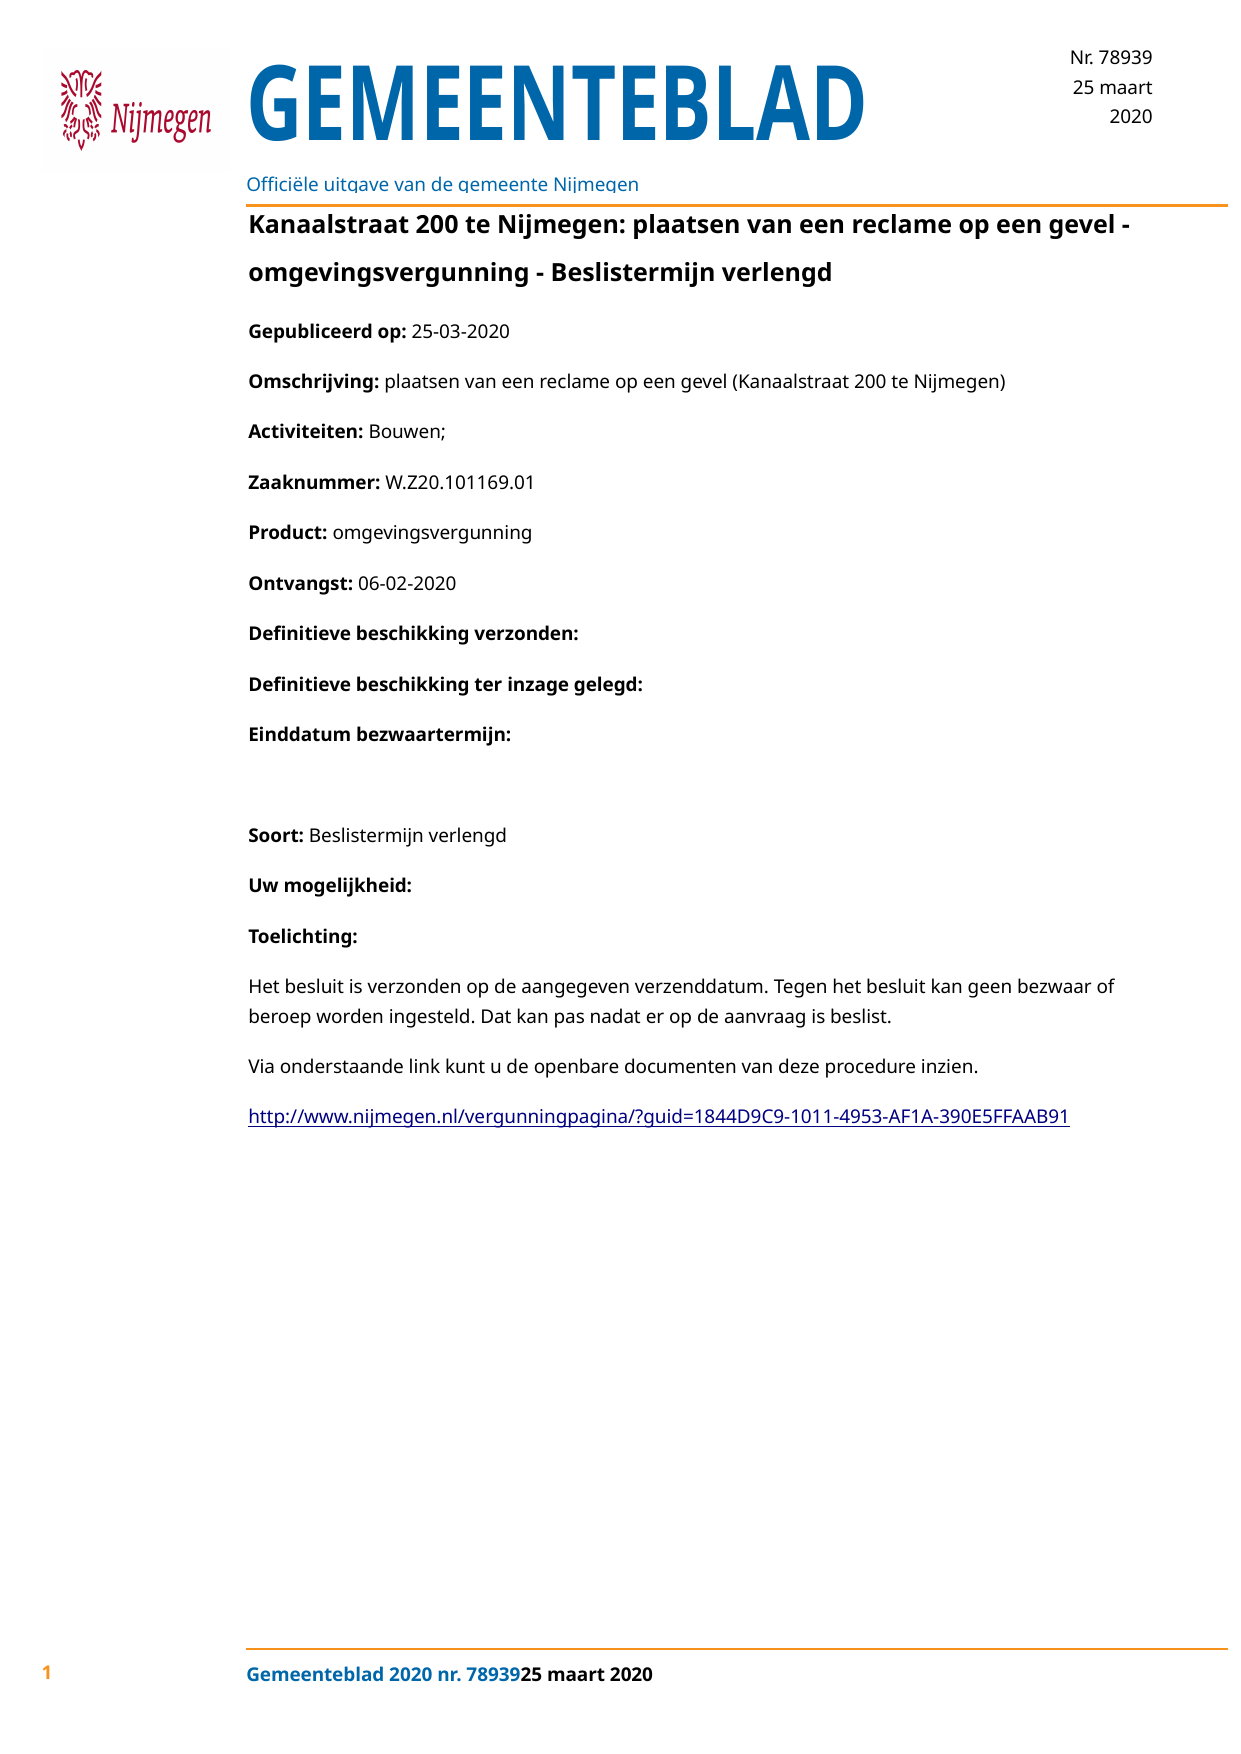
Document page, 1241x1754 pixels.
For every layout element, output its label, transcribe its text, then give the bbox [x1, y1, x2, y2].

text Activiteiten: Bouwen; [248, 419, 1152, 444]
text http://www.nijmegen.nl/vergunningpagina/?guid=1844D9C9-1011-4953-AF1A-390E5FFAAB91 [248, 1104, 1152, 1129]
text Definitieve beschikking ter inzage gelegd: [248, 671, 1152, 697]
picture [41, 47, 231, 172]
text Ontvangst: 06-02-2020 [248, 570, 1152, 596]
text Toelichting: [248, 923, 1152, 949]
text Product: omgevingsvergunning [248, 519, 1152, 545]
text Soort: Beslistermijn verlengd [248, 822, 1152, 848]
text Via onderstaande link kunt u de openbare documenten van deze procedure inzien. [248, 1053, 1152, 1079]
text Einddatum bezwaartermijn: [248, 721, 1152, 747]
text Definitieve beschikking verzonden: [248, 620, 1152, 646]
text Zaaknummer: W.Z20.101169.01 [248, 469, 1152, 495]
text Het besluit is verzonden op de aangegeven verzenddatum. Tegen het besluit kan geen bezwaar of beroep worden ingesteld. Dat kan pas nadat er op de aanvraag is beslist. [248, 973, 1152, 1029]
text Gepubliceerd op: 25-03-2020 [248, 318, 1152, 344]
text Kanaalstraat 200 te Nijmegen: plaatsen van een reclame op een gevel - omgevingsvergunning - Beslistermijn verlengd [248, 207, 1152, 288]
text Uw mogelijkheid: [248, 872, 1152, 898]
text Omschrijving: plaatsen van een reclame op een gevel (Kanaalstraat 200 te Nijmegen) [248, 368, 1152, 394]
